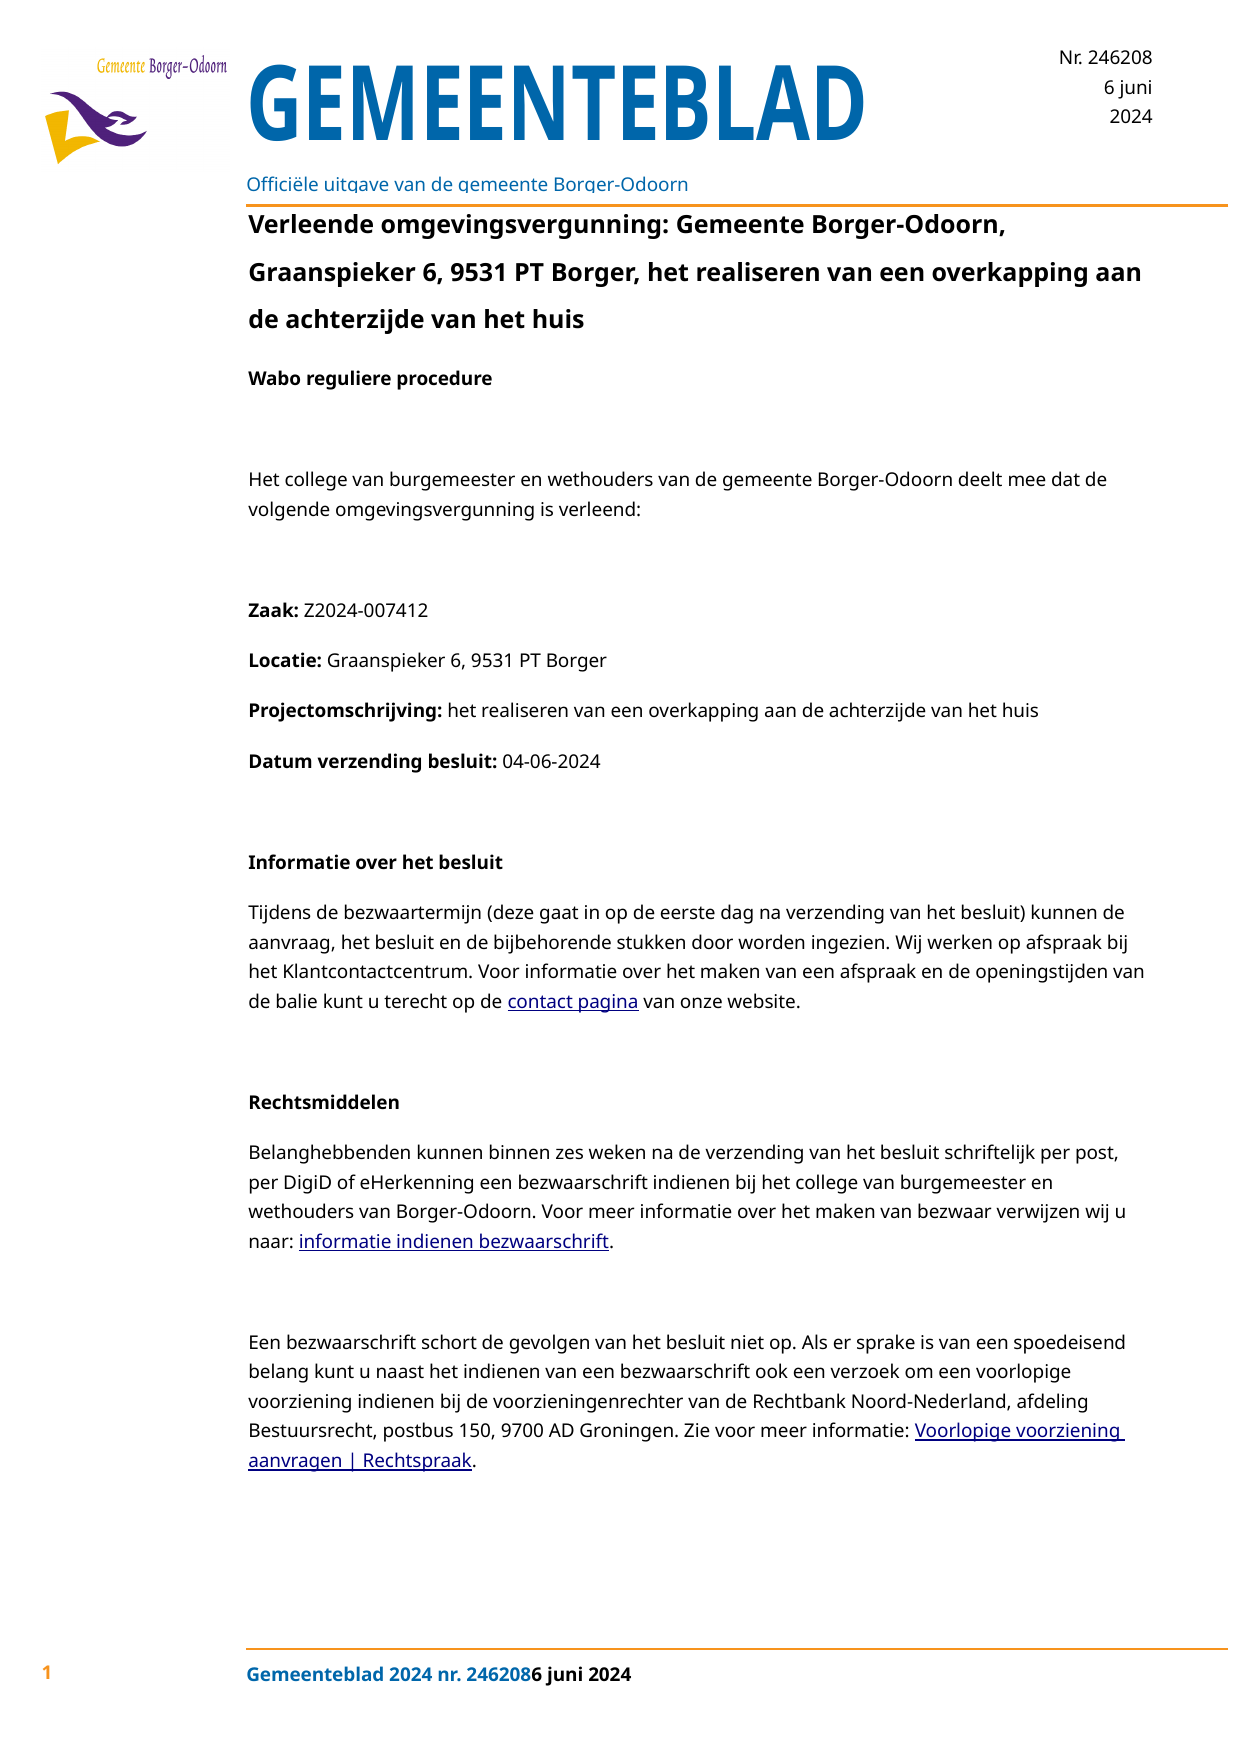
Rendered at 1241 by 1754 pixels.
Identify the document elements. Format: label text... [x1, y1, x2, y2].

text Rechtsmiddelen [248, 1089, 1152, 1114]
text Informatie over het besluit [248, 849, 1152, 874]
text Projectomschrijving: het realiseren van een overkapping aan de achterzijde van het huis [248, 698, 1152, 723]
text Verleende omgevingsvergunning: Gemeente Borger-Odoorn, Graanspieker 6, 9531 PT Borger, het realiseren van een overkapping aan de achterzijde van het huis [248, 207, 1152, 336]
text Tijdens de bezwaartermijn (deze gaat in op de eerste dag na verzending van het besluit) kunnen de aanvraag, het besluit en de bijbehorende stukken door worden ingezien. Wij werken op afspraak bij het Klantcontactcentrum. Voor informatie over het maken van een afspraak en de openingstijden van de balie kunt u terecht op de contact pagina van onze website. [248, 899, 1152, 1014]
text Het college van burgemeester en wethouders van de gemeente Borger-Odoorn deelt mee dat de volgende omgevingsvergunning is verleend: [248, 466, 1152, 522]
text Locatie: Graanspieker 6, 9531 PT Borger [248, 647, 1152, 673]
text Zaak: Z2024-007412 [248, 597, 1152, 622]
picture [41, 47, 231, 172]
text Datum verzending besluit: 04-06-2024 [248, 748, 1152, 774]
text Belanghebbenden kunnen binnen zes weken na de verzending van het besluit schriftelijk per post, per DigiD of eHerkenning een bezwaarschrift indienen bij het college van burgemeester en wethouders van Borger-Odoorn. Voor meer informatie over het maken van bezwaar verwijzen wij u naar: informatie indienen bezwaarschrift. [248, 1139, 1152, 1254]
text Wabo reguliere procedure [248, 366, 1152, 391]
text Een bezwaarschrift schort de gevolgen van het besluit niet op. Als er sprake is van een spoedeisend belang kunt u naast het indienen van een bezwaarschrift ook een verzoek om een voorlopige voorziening indienen bij de voorzieningenrechter van de Rechtbank Noord-Nederland, afdeling Bestuursrecht, postbus 150, 9700 AD Groningen. Zie voor meer informatie: Voorlopige voorziening aanvragen | Rechtspraak. [248, 1329, 1152, 1473]
